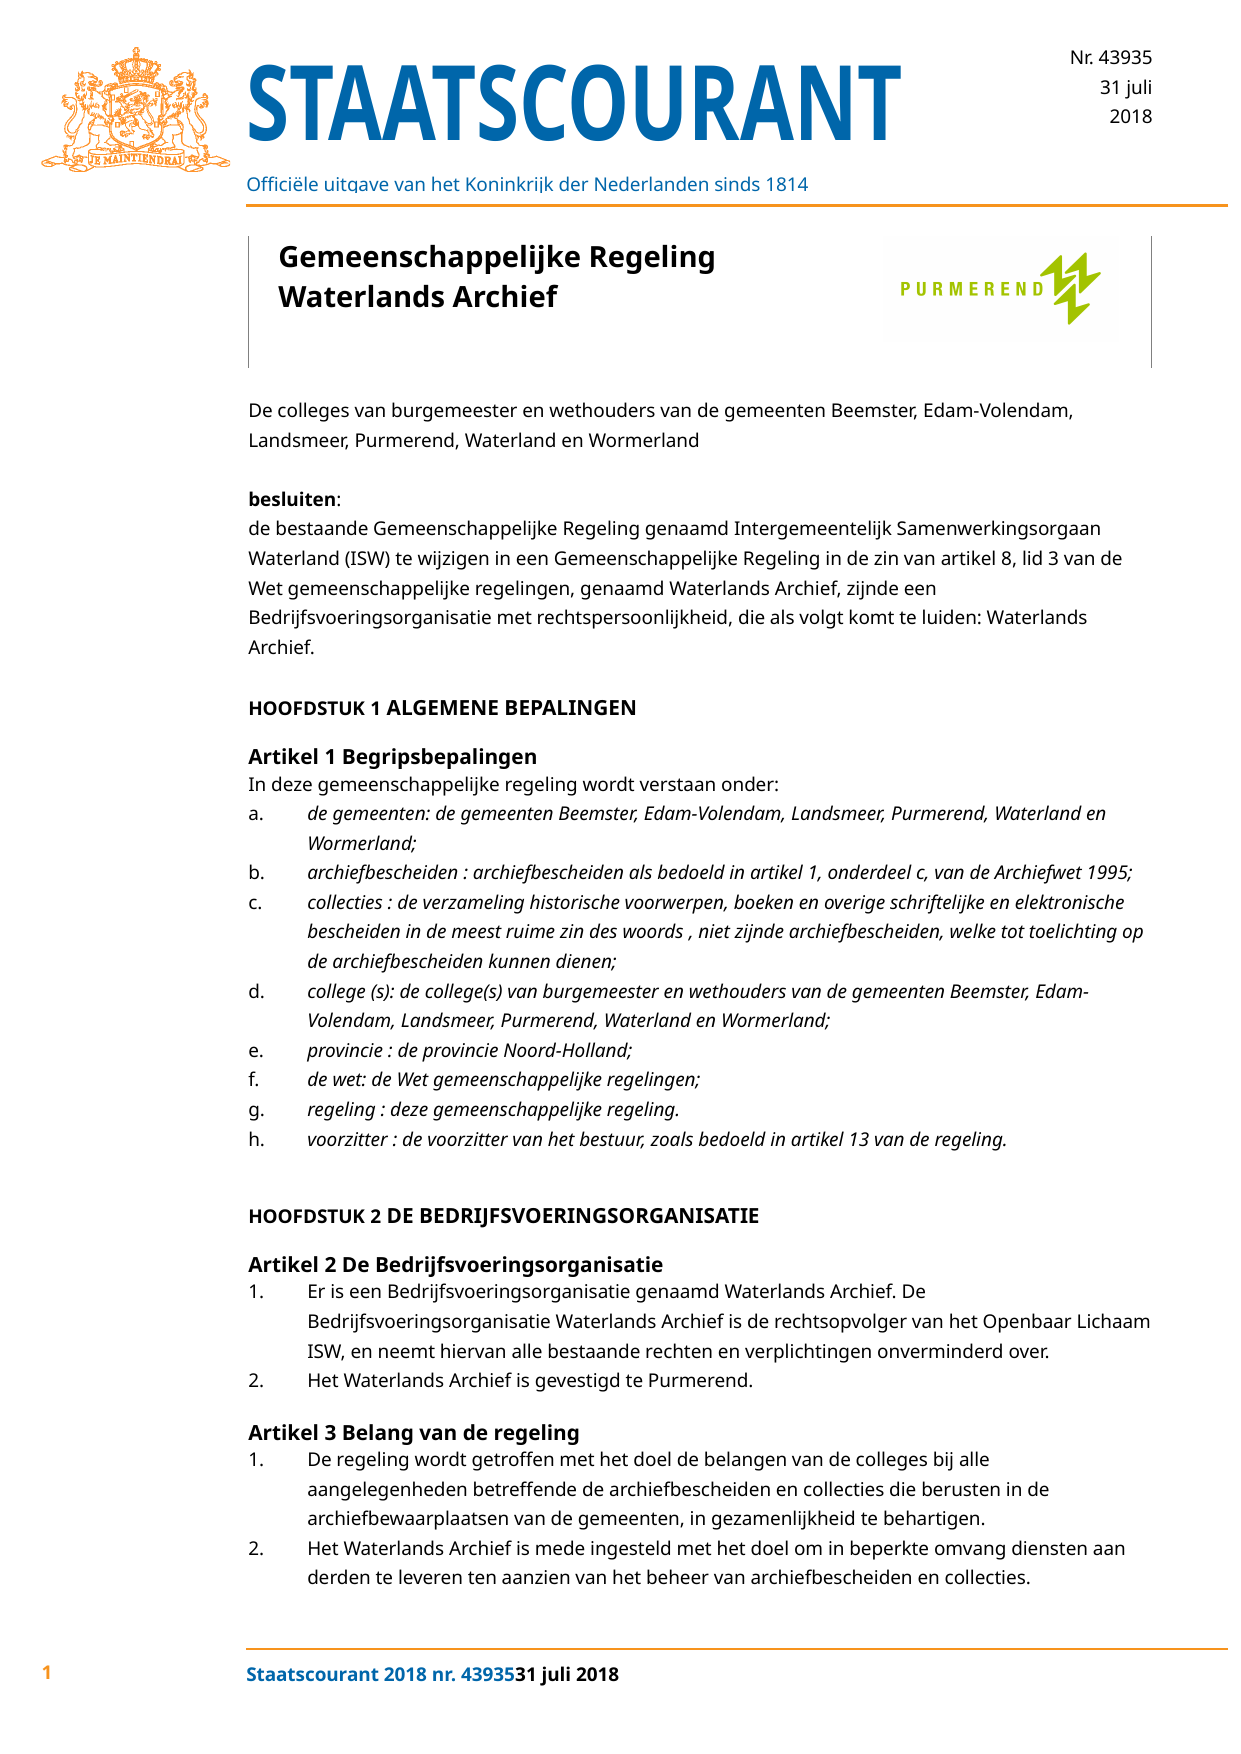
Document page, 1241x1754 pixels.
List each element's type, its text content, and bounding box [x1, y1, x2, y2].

text In deze gemeenschappelijke regeling wordt verstaan onder: [248, 771, 1152, 796]
table_header [850, 236, 1151, 368]
text de bestaande Gemeenschappelijke Regeling genaamd Intergemeentelijk Samenwerkingsorgaan Waterland (ISW) te wijzigen in een Gemeenschappelijke Regeling in de zin van artikel 8, lid 3 van de Wet gemeenschappelijke regelingen, genaamd Waterlands Archief, zijnde een Bedrijfsvoeringsorganisatie met rechtspersoonlijkheid, die als volgt komt te luiden: Waterlands Archief. [248, 516, 1152, 659]
list Het Waterlands Archief is gevestigd te Purmerend. [248, 1367, 1152, 1393]
text Artikel 2 De Bedrijfsvoeringsorganisatie [248, 1250, 1152, 1279]
list college (s): de college(s) van burgemeester en wethouders van de gemeenten Beemster, Edam-Volendam, Landsmeer, Purmerend, Waterland en Wormerland; [248, 978, 1152, 1033]
list voorzitter : de voorzitter van het bestuur, zoals bedoeld in artikel 13 van de regeling. [248, 1126, 1152, 1151]
list regeling : deze gemeenschappelijke regeling. [248, 1096, 1152, 1122]
list Er is een Bedrijfsvoeringsorganisatie genaamd Waterlands Archief. De Bedrijfsvoeringsorganisatie Waterlands Archief is de rechtsopvolger van het Openbaar Lichaam ISW, en neemt hiervan alle bestaande rechten en verplichtingen onverminderd over. [248, 1279, 1152, 1363]
list collecties : de verzameling historische voorwerpen, boeken en overige schriftelijke en elektronische bescheiden in de meest ruime zin des woords , niet zijnde archiefbescheiden, welke tot toelichting op de archiefbescheiden kunnen dienen; [248, 889, 1152, 974]
list De regeling wordt getroffen met het doel de belangen van de colleges bij alle aangelegenheden betreffende de archiefbescheiden en collecties die berusten in de archiefbewaarplaatsen van de gemeenten, in gezamenlijkheid te behartigen. [248, 1446, 1152, 1531]
list de gemeenten: de gemeenten Beemster, Edam-Volendam, Landsmeer, Purmerend, Waterland en Wormerland; [248, 800, 1152, 856]
list archiefbescheiden : archiefbescheiden als bedoeld in artikel 1, onderdeel c, van de Archiefwet 1995; [248, 859, 1152, 885]
text besluiten: [248, 486, 1152, 512]
picture [41, 47, 231, 172]
list provincie : de provincie Noord-Holland; [248, 1037, 1152, 1063]
list Het Waterlands Archief is mede ingesteld met het doel om in beperkte omvang diensten aan derden te leveren ten aanzien van het beheer van archiefbescheiden en collecties. [248, 1535, 1152, 1590]
text HOOFDSTUK 2 DE BEDRIJFSVOERINGSORGANISATIE [248, 1201, 1152, 1229]
text De colleges van burgemeester en wethouders van de gemeenten Beemster, Edam-Volendam, Landsmeer, Purmerend, Waterland en Wormerland [248, 397, 1152, 452]
table_header Gemeenschappelijke Regeling Waterlands Archief [249, 236, 850, 368]
text Artikel 3 Belang van de regeling [248, 1418, 1152, 1446]
text Artikel 1 Begripsbepalingen [248, 742, 1152, 771]
picture [882, 236, 1119, 342]
text HOOFDSTUK 1 ALGEMENE BEPALINGEN [248, 693, 1152, 721]
list de wet: de Wet gemeenschappelijke regelingen; [248, 1067, 1152, 1092]
